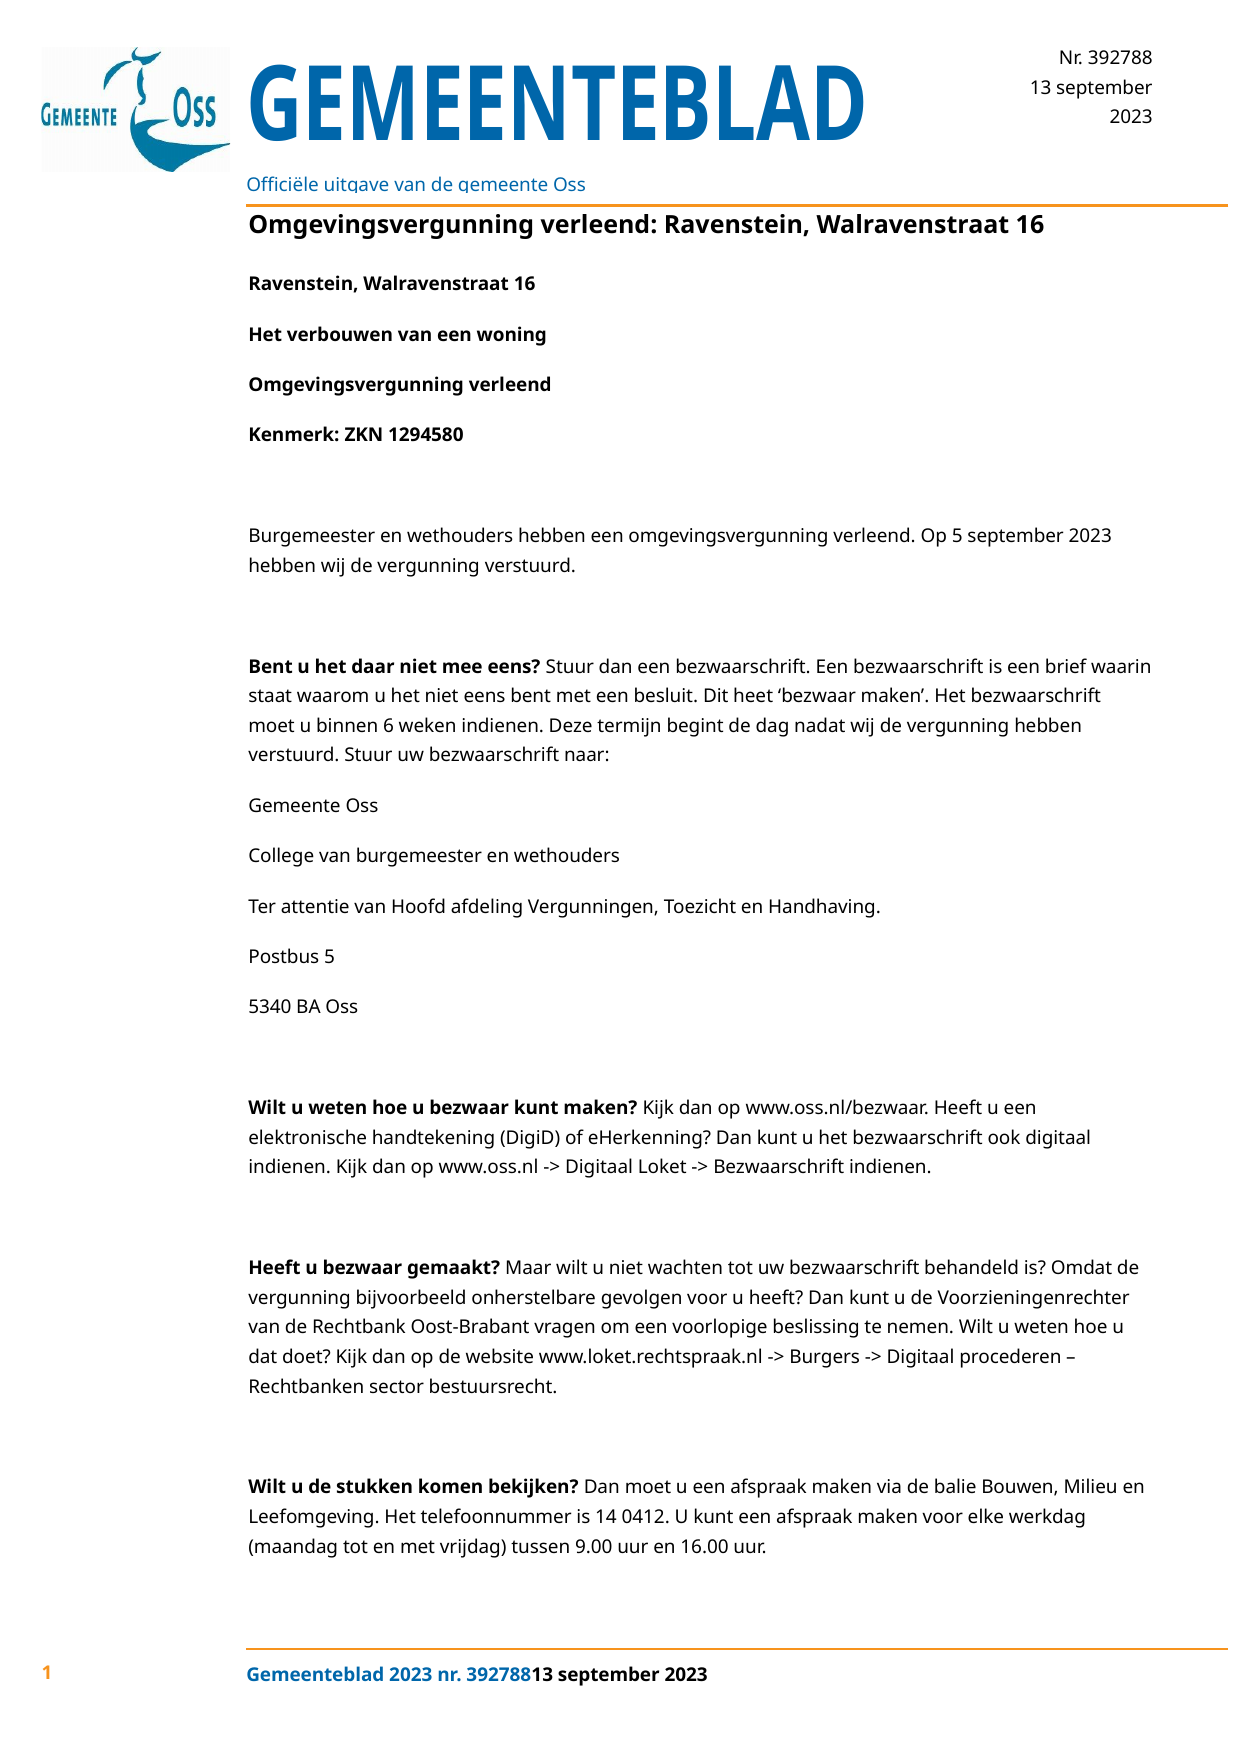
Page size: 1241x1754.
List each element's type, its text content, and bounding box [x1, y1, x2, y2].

text Omgevingsvergunning verleend [248, 371, 1152, 397]
text Gemeente Oss [248, 792, 1152, 818]
picture [41, 47, 231, 172]
text Wilt u de stukken komen bekijken? Dan moet u een afspraak maken via de balie Bouwen, Milieu en Leefomgeving. Het telefoonnummer is 14 0412. U kunt een afspraak maken voor elke werkdag (maandag tot en met vrijdag) tussen 9.00 uur en 16.00 uur. [248, 1474, 1152, 1558]
text Kenmerk: ZKN 1294580 [248, 422, 1152, 447]
text Omgevingsvergunning verleend: Ravenstein, Walravenstraat 16 [248, 207, 1152, 241]
text 5340 BA Oss [248, 994, 1152, 1019]
text Het verbouwen van een woning [248, 321, 1152, 346]
text Burgemeester en wethouders hebben een omgevingsvergunning verleend. Op 5 september 2023 hebben wij de vergunning verstuurd. [248, 522, 1152, 578]
text Ter attentie van Hoofd afdeling Vergunningen, Toezicht en Handhaving. [248, 893, 1152, 918]
text College van burgemeester en wethouders [248, 842, 1152, 868]
text Wilt u weten hoe u bezwaar kunt maken? Kijk dan op www.oss.nl/bezwaar. Heeft u een elektronische handtekening (DigiD) of eHerkenning? Dan kunt u het bezwaarschrift ook digitaal indienen. Kijk dan op www.oss.nl -> Digitaal Loket -> Bezwaarschrift indienen. [248, 1094, 1152, 1179]
text Postbus 5 [248, 943, 1152, 969]
text Bent u het daar niet mee eens? Stuur dan een bezwaarschrift. Een bezwaarschrift is een brief waarin staat waarom u het niet eens bent met een besluit. Dit heet ‘bezwaar maken’. Het bezwaarschrift moet u binnen 6 weken indienen. Deze termijn begint de dag nadat wij de vergunning hebben verstuurd. Stuur uw bezwaarschrift naar: [248, 653, 1152, 767]
text Heeft u bezwaar gemaakt? Maar wilt u niet wachten tot uw bezwaarschrift behandeld is? Omdat de vergunning bijvoorbeeld onherstelbare gevolgen voor u heeft? Dan kunt u de Voorzieningenrechter van de Rechtbank Oost-Brabant vragen om een voorlopige beslissing te nemen. Wilt u weten hoe u dat doet? Kijk dan op de website www.loket.rechtspraak.nl -> Burgers -> Digitaal procederen – Rechtbanken sector bestuursrecht. [248, 1254, 1152, 1398]
text Ravenstein, Walravenstraat 16 [248, 270, 1152, 296]
